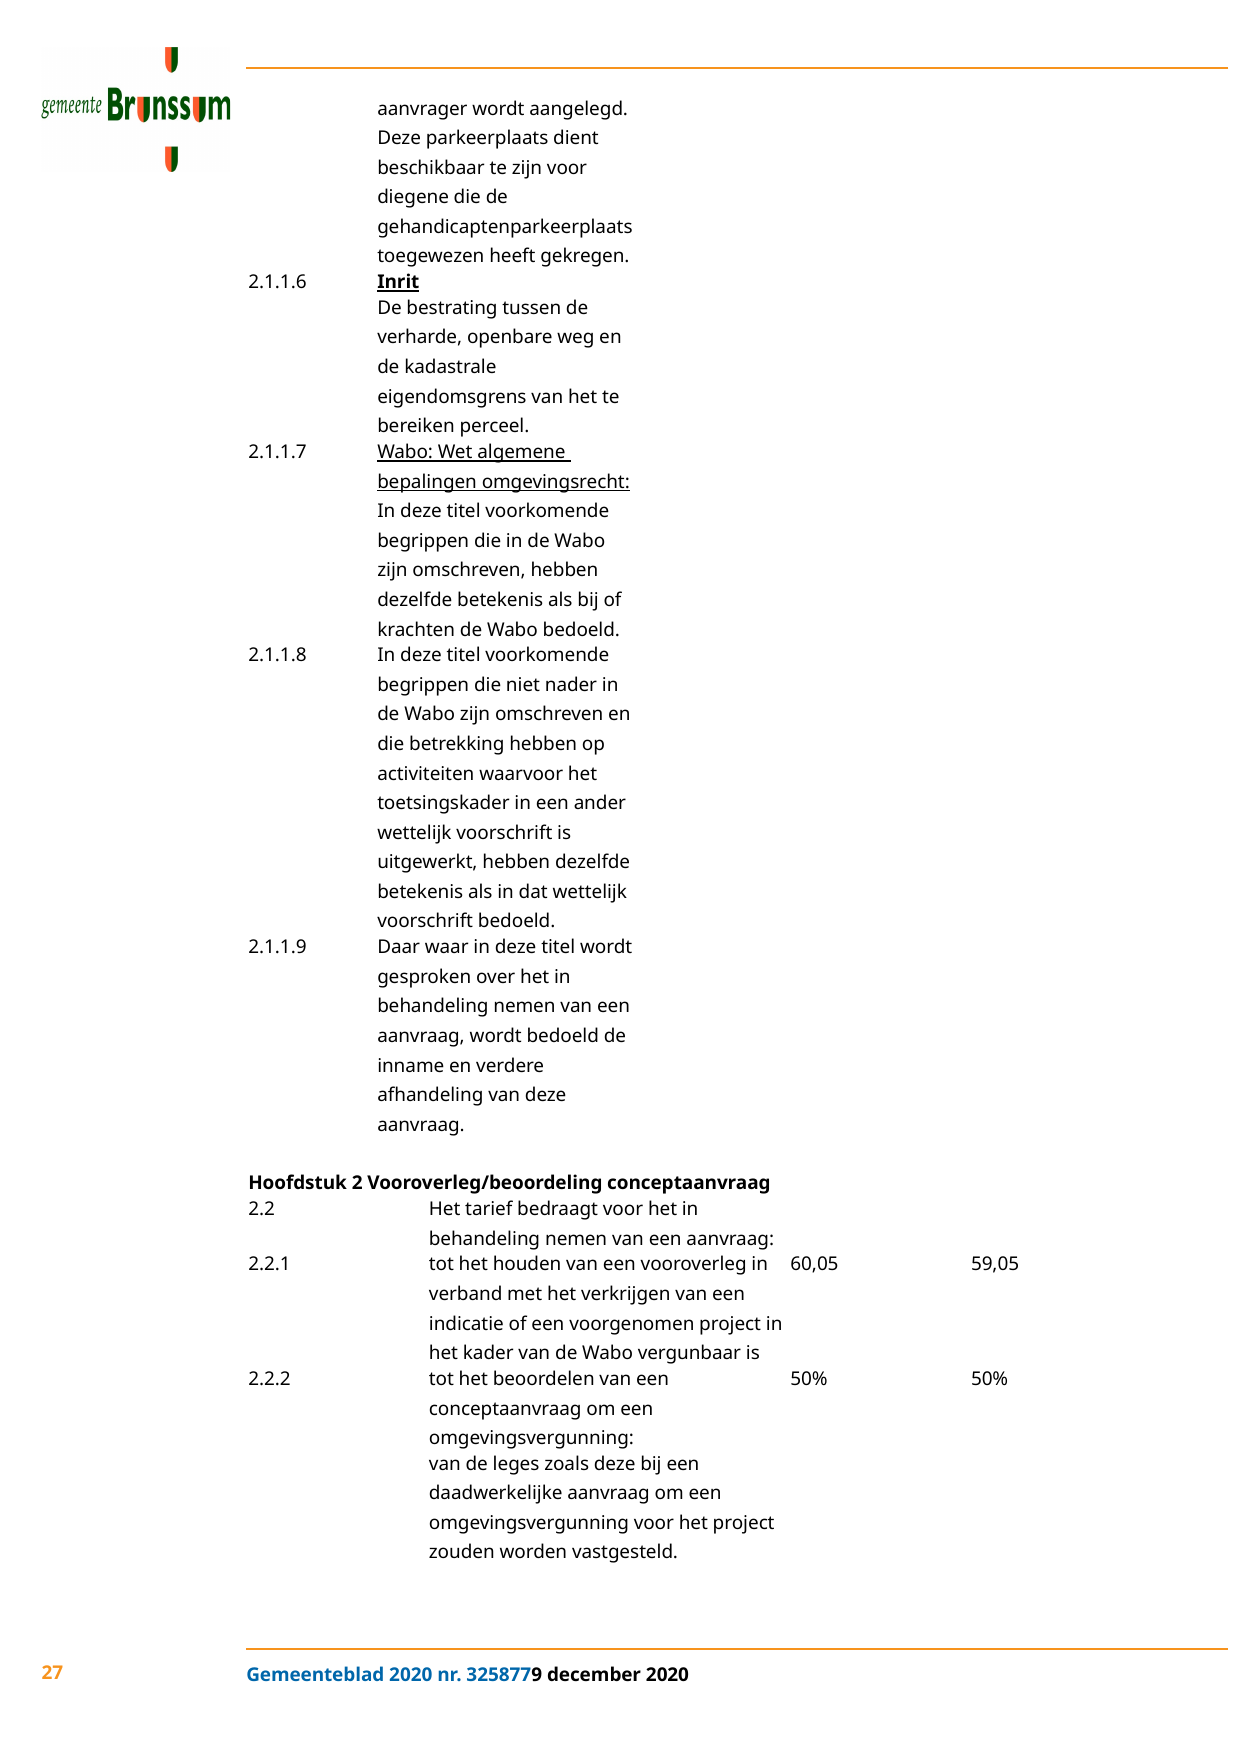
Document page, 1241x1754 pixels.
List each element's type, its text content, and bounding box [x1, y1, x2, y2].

table_cell [764, 641, 1152, 933]
table_cell [764, 95, 1152, 268]
table_cell [764, 934, 1152, 1137]
table_header [790, 1170, 971, 1195]
table_cell De bestrating tussen de verharde, openbare weg en de kadastrale eigendomsgrens van het te bereiken perceel. [377, 294, 635, 438]
table_cell [790, 1450, 971, 1564]
table_cell 2.1.1.9 [248, 934, 377, 1137]
table_cell 59,05 [971, 1251, 1152, 1365]
table_header [971, 1170, 1152, 1195]
table_cell 2.1.1.8 [248, 641, 377, 933]
table_cell 50% [790, 1365, 971, 1450]
table_cell tot het beoordelen van een conceptaanvraag om een omgevingsvergunning: [429, 1365, 790, 1450]
table_cell [971, 1565, 1152, 1590]
table_cell [635, 269, 764, 294]
table_cell [635, 95, 764, 268]
table_cell 2.2 [248, 1195, 429, 1251]
table_cell 2.1.1.7 [248, 438, 377, 641]
table_cell [764, 269, 1152, 294]
table_cell 60,05 [790, 1251, 971, 1365]
table_cell 2.2.2 [248, 1365, 429, 1564]
table_cell 50% [971, 1365, 1152, 1450]
table_cell [635, 294, 764, 438]
table_cell [764, 438, 1152, 641]
table_header Hoofdstuk 2 Vooroverleg/beoordeling conceptaanvraag [248, 1170, 790, 1195]
picture [41, 47, 231, 172]
table_cell Wabo: Wet algemene bepalingen omgevingsrecht: In deze titel voorkomende begrippen die in de Wabo zijn omschreven, hebben dezelfde betekenis als bij of krachten de Wabo bedoeld. [377, 438, 635, 641]
table_cell Daar waar in deze titel wordt gesproken over het in behandeling nemen van een aanvraag, wordt bedoeld de inname en verdere afhandeling van deze aanvraag. [377, 934, 635, 1137]
table_cell [971, 1195, 1152, 1251]
table_cell [635, 934, 764, 1137]
table_cell [248, 294, 377, 438]
table_cell 2.1.1.6 [248, 269, 377, 294]
table_cell [790, 1195, 971, 1251]
table_cell [764, 294, 1152, 438]
table_cell Inrit [377, 269, 635, 294]
table_cell In deze titel voorkomende begrippen die niet nader in de Wabo zijn omschreven en die betrekking hebben op activiteiten waarvoor het toetsingskader in een ander wettelijk voorschrift is uitgewerkt, hebben dezelfde betekenis als in dat wettelijk voorschrift bedoeld. [377, 641, 635, 933]
table_cell [971, 1450, 1152, 1564]
table_cell tot het houden van een vooroverleg in verband met het verkrijgen van een indicatie of een voorgenomen project in het kader van de Wabo vergunbaar is [429, 1251, 790, 1365]
table_cell 2.2.1 [248, 1251, 429, 1365]
table_cell [248, 95, 377, 268]
table_cell [790, 1565, 971, 1590]
table_cell van de leges zoals deze bij een daadwerkelijke aanvraag om een omgevingsvergunning voor het project zouden worden vastgesteld. [429, 1450, 790, 1564]
table_cell [635, 438, 764, 641]
table_cell Het tarief bedraagt voor het in behandeling nemen van een aanvraag: [429, 1195, 790, 1251]
table_cell [248, 1565, 790, 1590]
table_cell aanvrager wordt aangelegd. Deze parkeerplaats dient beschikbaar te zijn voor diegene die de gehandicaptenparkeerplaats toegewezen heeft gekregen. [377, 95, 635, 268]
table_cell [635, 641, 764, 933]
